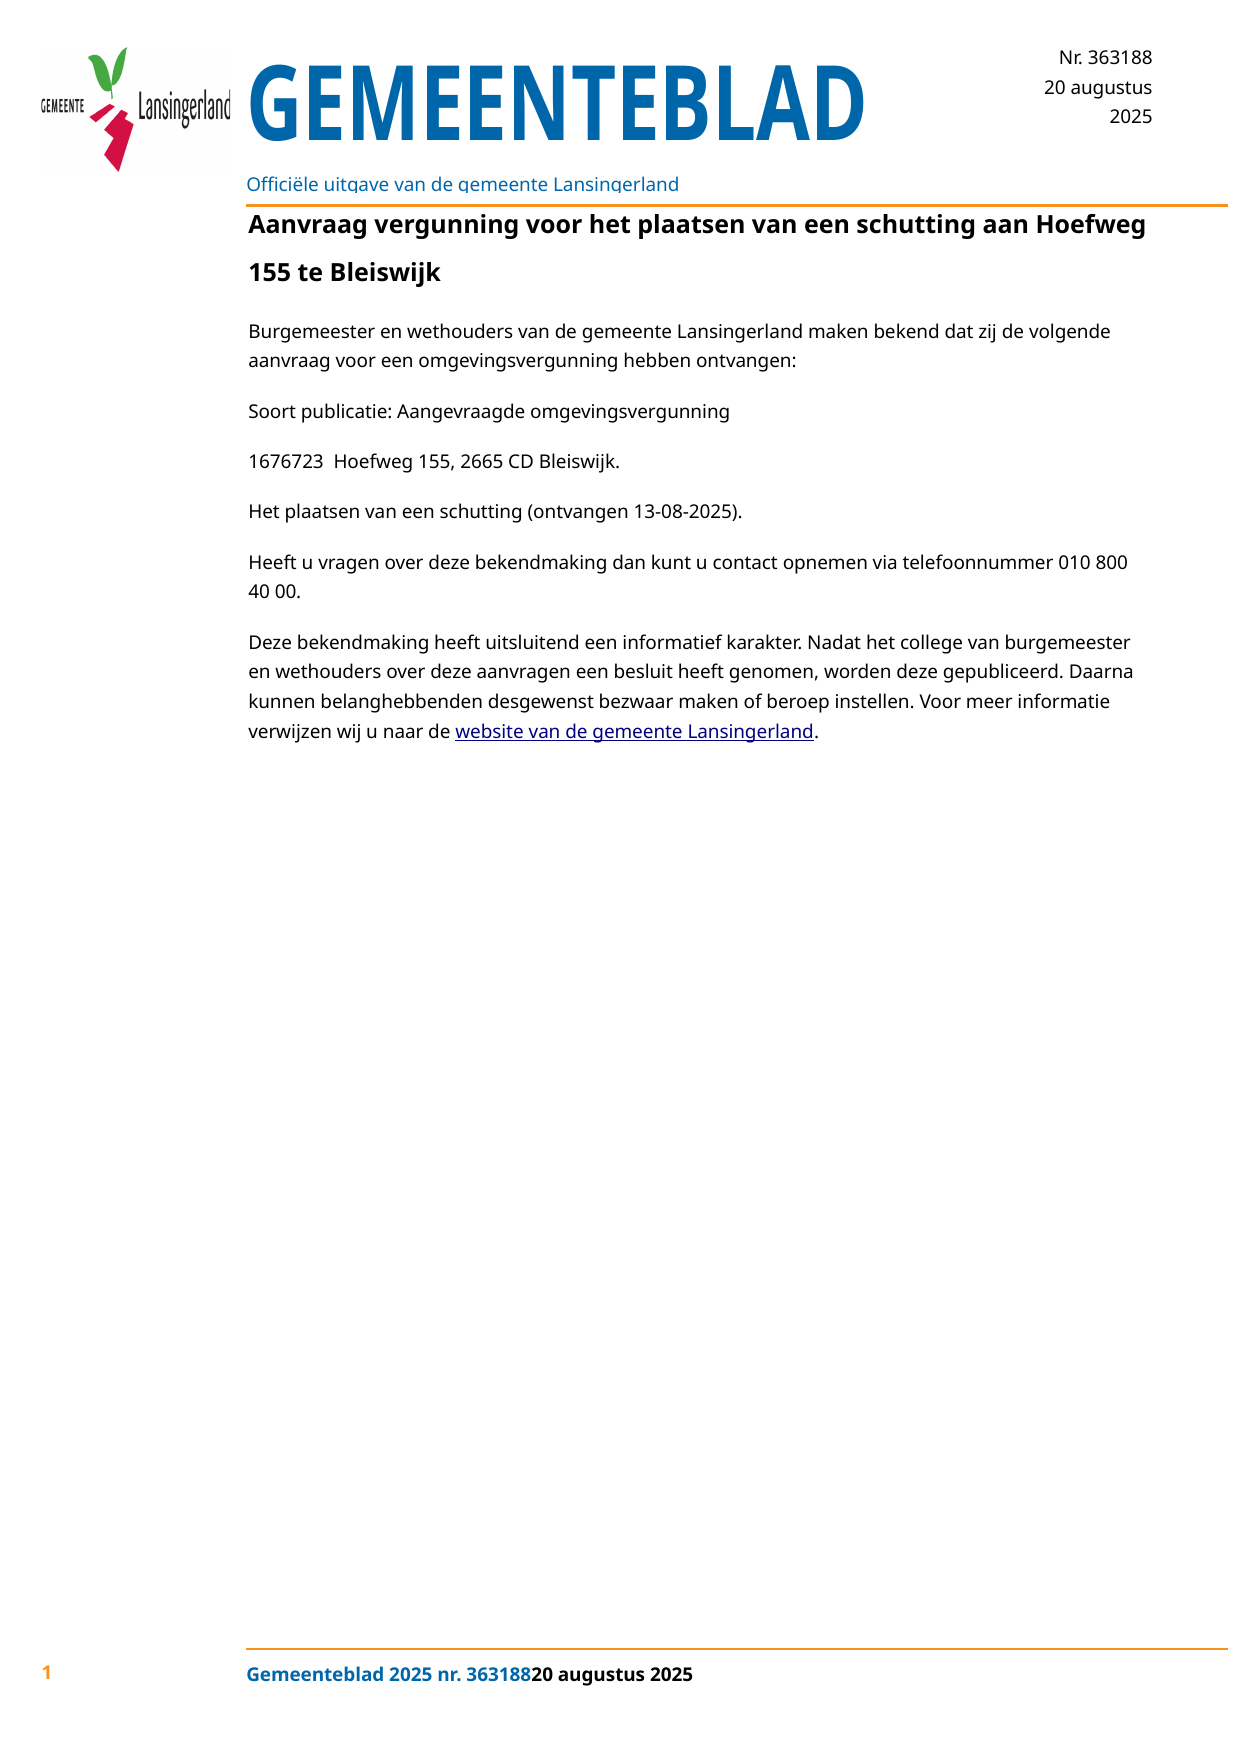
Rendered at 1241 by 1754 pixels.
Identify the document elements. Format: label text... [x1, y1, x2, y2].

text Deze bekendmaking heeft uitsluitend een informatief karakter. Nadat het college van burgemeester en wethouders over deze aanvragen een besluit heeft genomen, worden deze gepubliceerd. Daarna kunnen belanghebbenden desgewenst bezwaar maken of beroep instellen. Voor meer informatie verwijzen wij u naar de website van de gemeente Lansingerland. [248, 629, 1152, 744]
text Soort publicatie: Aangevraagde omgevingsvergunning [248, 398, 1152, 424]
text Heeft u vragen over deze bekendmaking dan kunt u contact opnemen via telefoonnummer 010 800 40 00. [248, 549, 1152, 604]
text Burgemeester en wethouders van de gemeente Lansingerland maken bekend dat zij de volgende aanvraag voor een omgevingsvergunning hebben ontvangen: [248, 318, 1152, 373]
picture [41, 47, 231, 172]
text Aanvraag vergunning voor het plaatsen van een schutting aan Hoefweg 155 te Bleiswijk [248, 207, 1152, 288]
text Het plaatsen van een schutting (ontvangen 13-08-2025). [248, 499, 1152, 524]
text 1676723 Hoefweg 155, 2665 CD Bleiswijk. [248, 448, 1152, 474]
